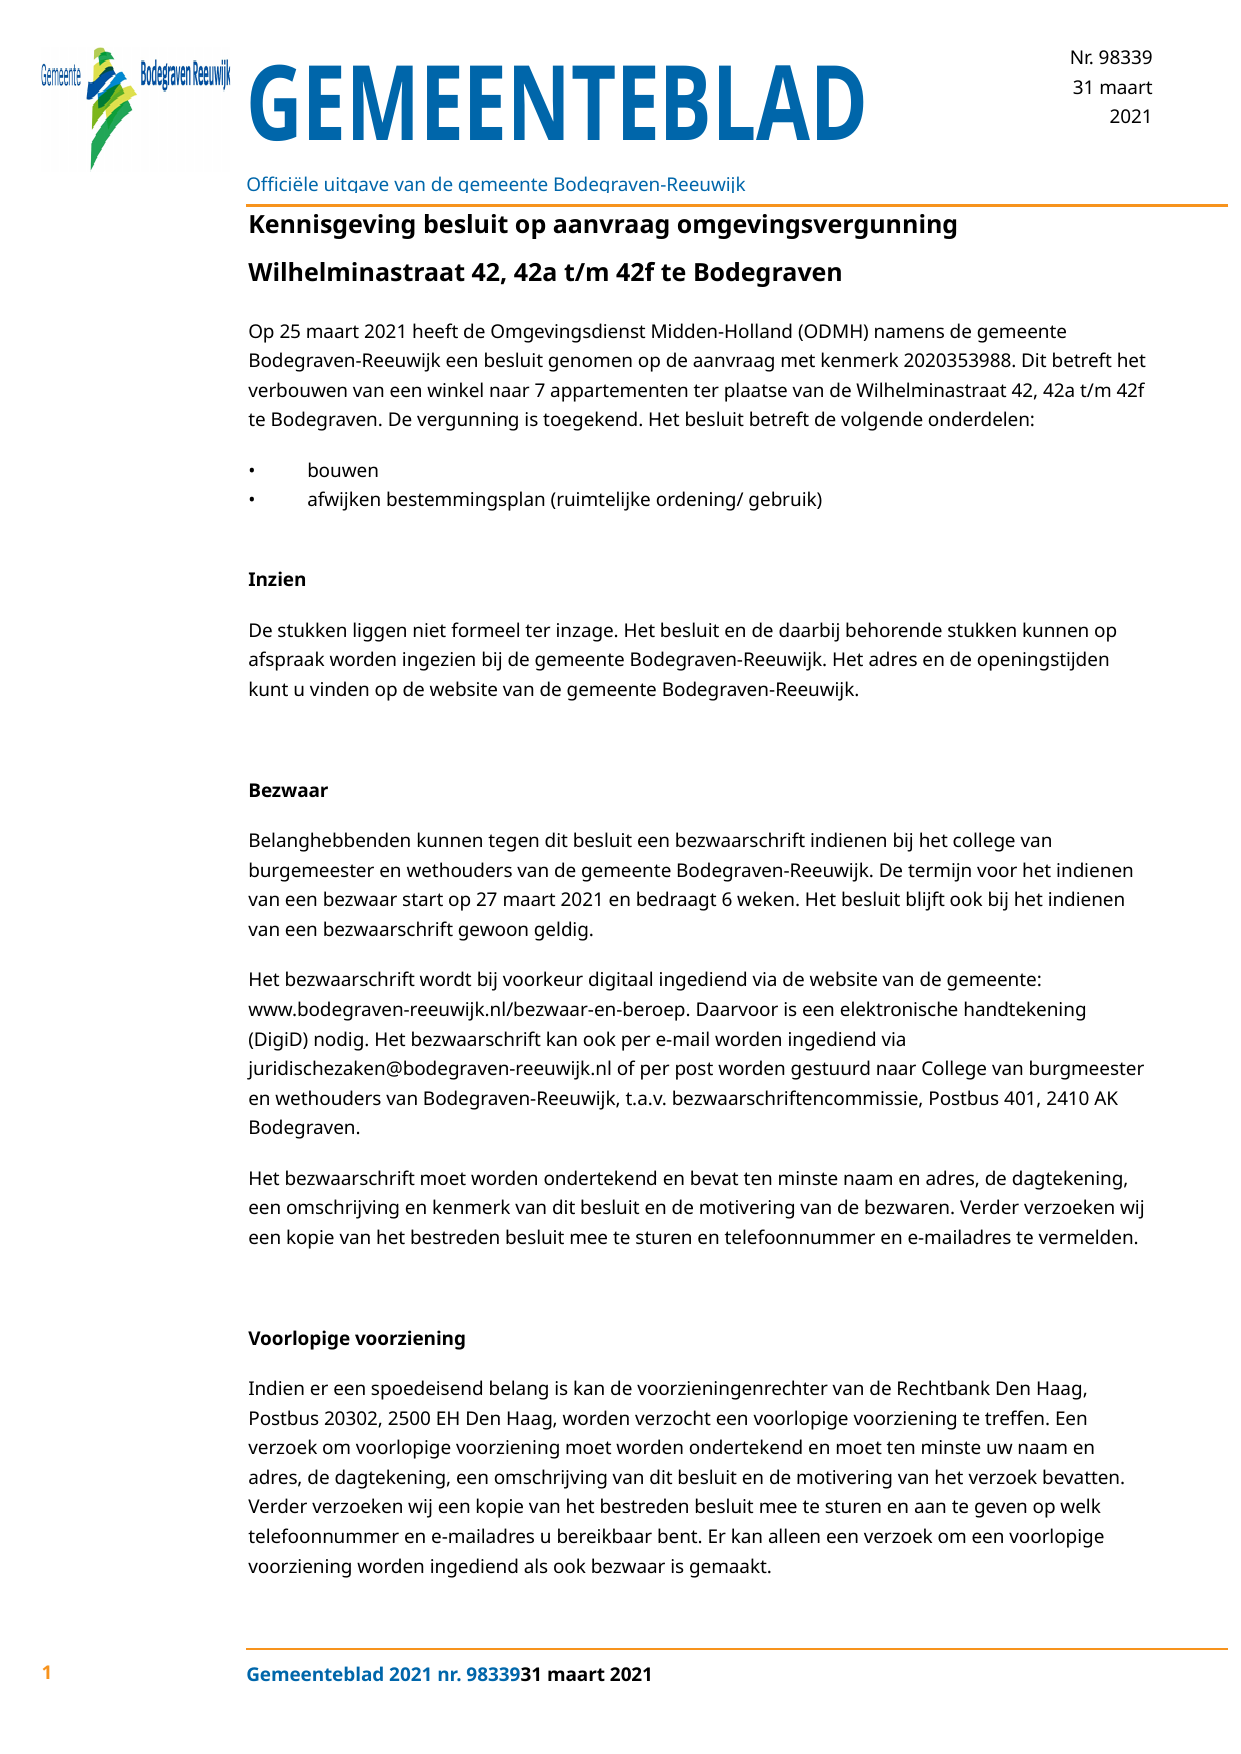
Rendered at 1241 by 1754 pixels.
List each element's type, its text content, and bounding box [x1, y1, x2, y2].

text Het bezwaarschrift wordt bij voorkeur digitaal ingediend via de website van de gemeente: www.bodegraven-reeuwijk.nl/bezwaar-en-beroep. Daarvoor is een elektronische handtekening (DigiD) nodig. Het bezwaarschrift kan ook per e-mail worden ingediend via juridischezaken@bodegraven-reeuwijk.nl of per post worden gestuurd naar College van burgmeester en wethouders van Bodegraven-Reeuwijk, t.a.v. bezwaarschriftencommissie, Postbus 401, 2410 AK Bodegraven. [248, 967, 1152, 1140]
list bouwen [248, 457, 1152, 483]
text Belanghebbenden kunnen tegen dit besluit een bezwaarschrift indienen bij het college van burgemeester en wethouders van de gemeente Bodegraven-Reeuwijk. De termijn voor het indienen van een bezwaar start op 27 maart 2021 en bedraagt 6 weken. Het besluit blijft ook bij het indienen van een bezwaarschrift gewoon geldig. [248, 827, 1152, 942]
text Bezwaar [248, 777, 1152, 803]
picture [41, 47, 231, 172]
text Inzien [248, 567, 1152, 592]
text De stukken liggen niet formeel ter inzage. Het besluit en de daarbij behorende stukken kunnen op afspraak worden ingezien bij de gemeente Bodegraven-Reeuwijk. Het adres en de openingstijden kunt u vinden op de website van de gemeente Bodegraven-Reeuwijk. [248, 617, 1152, 702]
list afwijken bestemmingsplan (ruimtelijke ordening/ gebruik) [248, 487, 1152, 512]
text Het bezwaarschrift moet worden ondertekend en bevat ten minste naam en adres, de dagtekening, een omschrijving en kenmerk van dit besluit en de motivering van de bezwaren. Verder verzoeken wij een kopie van het bestreden besluit mee te sturen en telefoonnummer en e-mailadres te vermelden. [248, 1165, 1152, 1250]
text Voorlopige voorziening [248, 1325, 1152, 1351]
text Kennisgeving besluit op aanvraag omgevingsvergunning Wilhelminastraat 42, 42a t/m 42f te Bodegraven [248, 207, 1152, 288]
text Indien er een spoedeisend belang is kan de voorzieningenrechter van de Rechtbank Den Haag, Postbus 20302, 2500 EH Den Haag, worden verzocht een voorlopige voorziening te treffen. Een verzoek om voorlopige voorziening moet worden ondertekend en moet ten minste uw naam en adres, de dagtekening, een omschrijving van dit besluit en de motivering van het verzoek bevatten. Verder verzoeken wij een kopie van het bestreden besluit mee te sturen en aan te geven op welk telefoonnummer en e-mailadres u bereikbaar bent. Er kan alleen een verzoek om een voorlopige voorziening worden ingediend als ook bezwaar is gemaakt. [248, 1375, 1152, 1579]
text Op 25 maart 2021 heeft de Omgevingsdienst Midden-Holland (ODMH) namens de gemeente Bodegraven-Reeuwijk een besluit genomen op de aanvraag met kenmerk 2020353988. Dit betreft het verbouwen van een winkel naar 7 appartementen ter plaatse van de Wilhelminastraat 42, 42a t/m 42f te Bodegraven. De vergunning is toegekend. Het besluit betreft de volgende onderdelen: [248, 318, 1152, 432]
